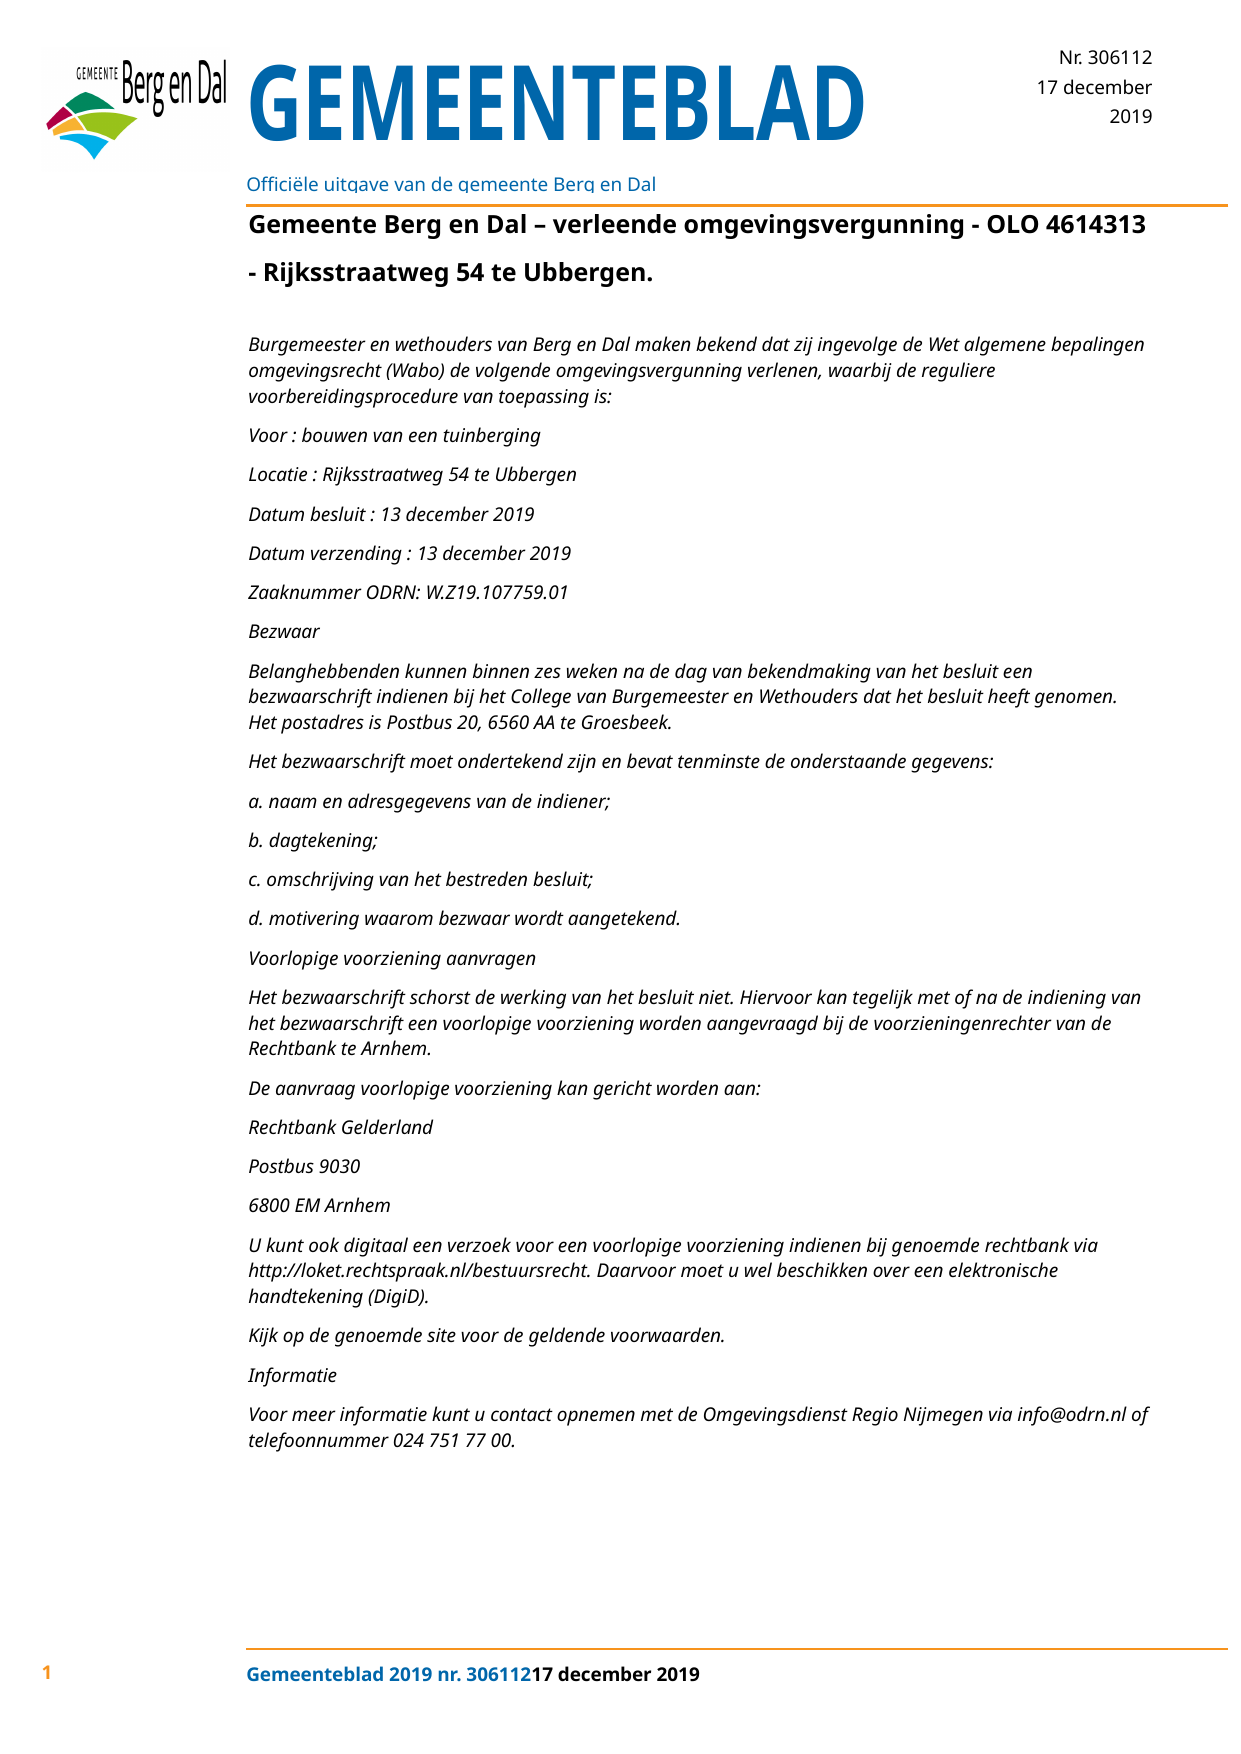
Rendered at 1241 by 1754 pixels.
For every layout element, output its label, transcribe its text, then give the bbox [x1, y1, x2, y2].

text Het bezwaarschrift schorst de werking van het besluit niet. Hiervoor kan tegelijk met of na de indiening van het bezwaarschrift een voorlopige voorziening worden aangevraagd bij de voorzieningenrechter van de Rechtbank te Arnhem. [248, 984, 1152, 1061]
text b. dagtekening; [248, 827, 1152, 853]
text Postbus 9030 [248, 1153, 1152, 1179]
text Burgemeester en wethouders van Berg en Dal maken bekend dat zij ingevolge de Wet algemene bepalingen omgevingsrecht (Wabo) de volgende omgevingsvergunning verlenen, waarbij de reguliere voorbereidingsprocedure van toepassing is: [248, 331, 1152, 409]
text Voor : bouwen van een tuinberging [248, 422, 1152, 448]
text a. naam en adresgegevens van de indiener; [248, 788, 1152, 813]
text Bezwaar [248, 618, 1152, 644]
picture [41, 47, 231, 172]
text c. omschrijving van het bestreden besluit; [248, 866, 1152, 892]
text d. motivering waarom bezwaar wordt aangetekend. [248, 906, 1152, 931]
text U kunt ook digitaal een verzoek voor een voorlopige voorziening indienen bij genoemde rechtbank via http://loket.rechtspraak.nl/bestuursrecht. Daarvoor moet u wel beschikken over een elektronische handtekening (DigiD). [248, 1232, 1152, 1309]
text De aanvraag voorlopige voorziening kan gericht worden aan: [248, 1075, 1152, 1101]
text Kijk op de genoemde site voor de geldende voorwaarden. [248, 1323, 1152, 1348]
text Datum besluit : 13 december 2019 [248, 501, 1152, 526]
text Voor meer informatie kunt u contact opnemen met de Omgevingsdienst Regio Nijmegen via info@odrn.nl of telefoonnummer 024 751 77 00. [248, 1401, 1152, 1453]
text Informatie [248, 1362, 1152, 1388]
text Het bezwaarschrift moet ondertekend zijn en bevat tenminste de onderstaande gegevens: [248, 748, 1152, 774]
text Rechtbank Gelderland [248, 1114, 1152, 1140]
text Locatie : Rijksstraatweg 54 te Ubbergen [248, 461, 1152, 487]
text Gemeente Berg en Dal – verleende omgevingsvergunning - OLO 4614313 - Rijksstraatweg 54 te Ubbergen. [248, 207, 1152, 288]
text Belanghebbenden kunnen binnen zes weken na de dag van bekendmaking van het besluit een bezwaarschrift indienen bij het College van Burgemeester en Wethouders dat het besluit heeft genomen. Het postadres is Postbus 20, 6560 AA te Groesbeek. [248, 658, 1152, 735]
text Datum verzending : 13 december 2019 [248, 540, 1152, 566]
text Zaaknummer ODRN: W.Z19.107759.01 [248, 579, 1152, 605]
text 6800 EM Arnhem [248, 1193, 1152, 1218]
text Voorlopige voorziening aanvragen [248, 945, 1152, 971]
